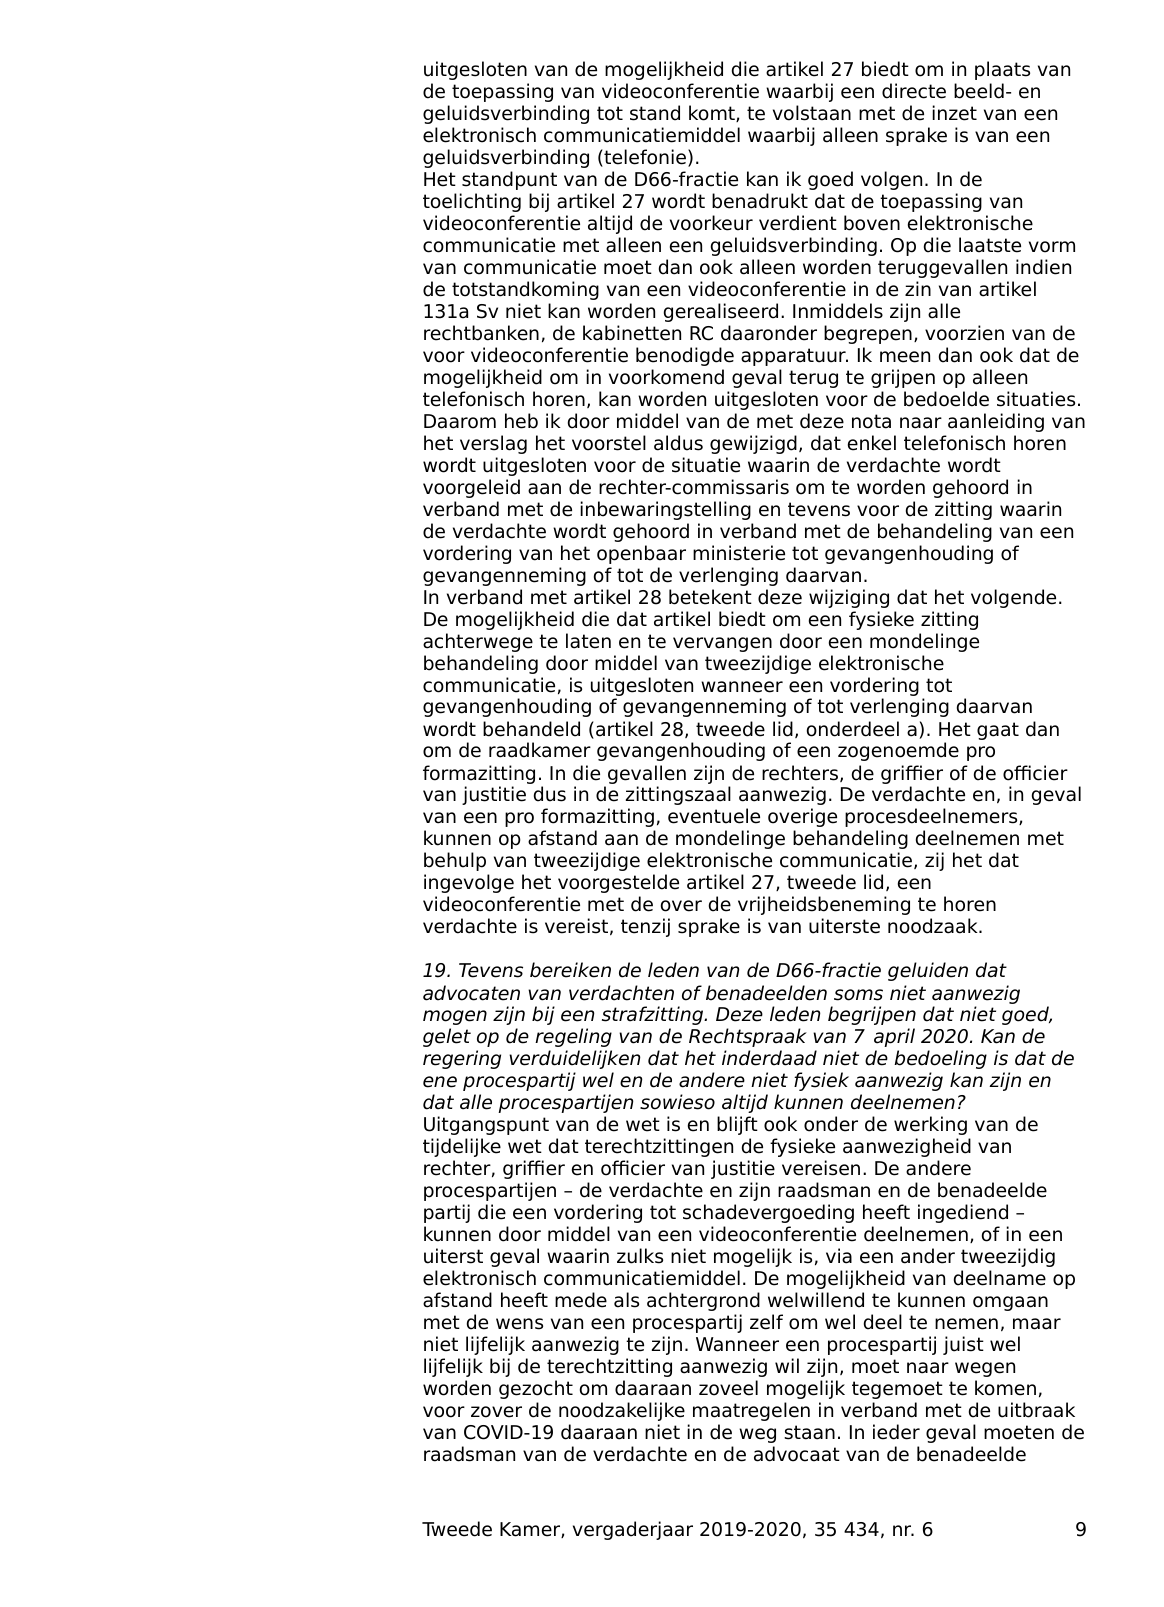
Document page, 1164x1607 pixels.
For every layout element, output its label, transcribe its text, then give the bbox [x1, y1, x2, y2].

text 19. Tevens bereiken de leden van de D66-fractie geluiden dat advocaten van verdachten of benadeelden soms niet aanwezig mogen zijn bij een strafzitting. Deze leden begrijpen dat niet goed, gelet op de regeling van de Rechtspraak van 7 april 2020. Kan de regering verduidelijken dat het inderdaad niet de bedoeling is dat de ene procespartij wel en de andere niet fysiek aanwezig kan zijn en dat alle procespartijen sowieso altijd kunnen deelnemen? [422, 960, 1087, 1114]
text In verband met artikel 28 betekent deze wijziging dat het volgende. De mogelijkheid die dat artikel biedt om een fysieke zitting achterwege te laten en te vervangen door een mondelinge behandeling door middel van tweezijdige elektronische communicatie, is uitgesloten wanneer een vordering tot gevangenhouding of gevangenneming of tot verlenging daarvan wordt behandeld (artikel 28, tweede lid, onderdeel a). Het gaat dan om de raadkamer gevangenhouding of een zogenoemde pro formazitting. In die gevallen zijn de rechters, de griffier of de officier van justitie dus in de zittingszaal aanwezig. De verdachte en, in geval van een pro formazitting, eventuele overige procesdeelnemers, kunnen op afstand aan de mondelinge behandeling deelnemen met behulp van tweezijdige elektronische communicatie, zij het dat ingevolge het voorgestelde artikel 27, tweede lid, een videoconferentie met de over de vrijheidsbeneming te horen verdachte is vereist, tenzij sprake is van uiterste noodzaak. [422, 587, 1087, 938]
text Uitgangspunt van de wet is en blijft ook onder de werking van de tijdelijke wet dat terechtzittingen de fysieke aanwezigheid van rechter, griffier en officier van justitie vereisen. De andere procespartijen – de verdachte en zijn raadsman en de benadeelde partij die een vordering tot schadevergoeding heeft ingediend – kunnen door middel van een videoconferentie deelnemen, of in een uiterst geval waarin zulks niet mogelijk is, via een ander tweezijdig elektronisch communicatiemiddel. De mogelijkheid van deelname op afstand heeft mede als achtergrond welwillend te kunnen omgaan met de wens van een procespartij zelf om wel deel te nemen, maar niet lijfelijk aanwezig te zijn. Wanneer een procespartij juist wel lijfelijk bij de terechtzitting aanwezig wil zijn, moet naar wegen worden gezocht om daaraan zoveel mogelijk tegemoet te komen, voor zover de noodzakelijke maatregelen in verband met de uitbraak van COVID-19 daaraan niet in de weg staan. In ieder geval moeten de raadsman van de verdachte en de advocaat van de benadeelde [422, 1114, 1087, 1466]
text Het standpunt van de D66-fractie kan ik goed volgen. In de toelichting bij artikel 27 wordt benadrukt dat de toepassing van videoconferentie altijd de voorkeur verdient boven elektronische communicatie met alleen een geluidsverbinding. Op die laatste vorm van communicatie moet dan ook alleen worden teruggevallen indien de totstandkoming van een videoconferentie in de zin van artikel 131a Sv niet kan worden gerealiseerd. Inmiddels zijn alle rechtbanken, de kabinetten RC daaronder begrepen, voorzien van de voor videoconferentie benodigde apparatuur. Ik meen dan ook dat de mogelijkheid om in voorkomend geval terug te grijpen op alleen telefonisch horen, kan worden uitgesloten voor de bedoelde situaties. Daarom heb ik door middel van de met deze nota naar aanleiding van het verslag het voorstel aldus gewijzigd, dat enkel telefonisch horen wordt uitgesloten voor de situatie waarin de verdachte wordt voorgeleid aan de rechter-commissaris om te worden gehoord in verband met de inbewaringstelling en tevens voor de zitting waarin de verdachte wordt gehoord in verband met de behandeling van een vordering van het openbaar ministerie tot gevangenhouding of gevangenneming of tot de verlenging daarvan. [422, 169, 1087, 587]
text uitgesloten van de mogelijkheid die artikel 27 biedt om in plaats van de toepassing van videoconferentie waarbij een directe beeld- en geluidsverbinding tot stand komt, te volstaan met de inzet van een elektronisch communicatiemiddel waarbij alleen sprake is van een geluidsverbinding (telefonie). [422, 59, 1087, 169]
